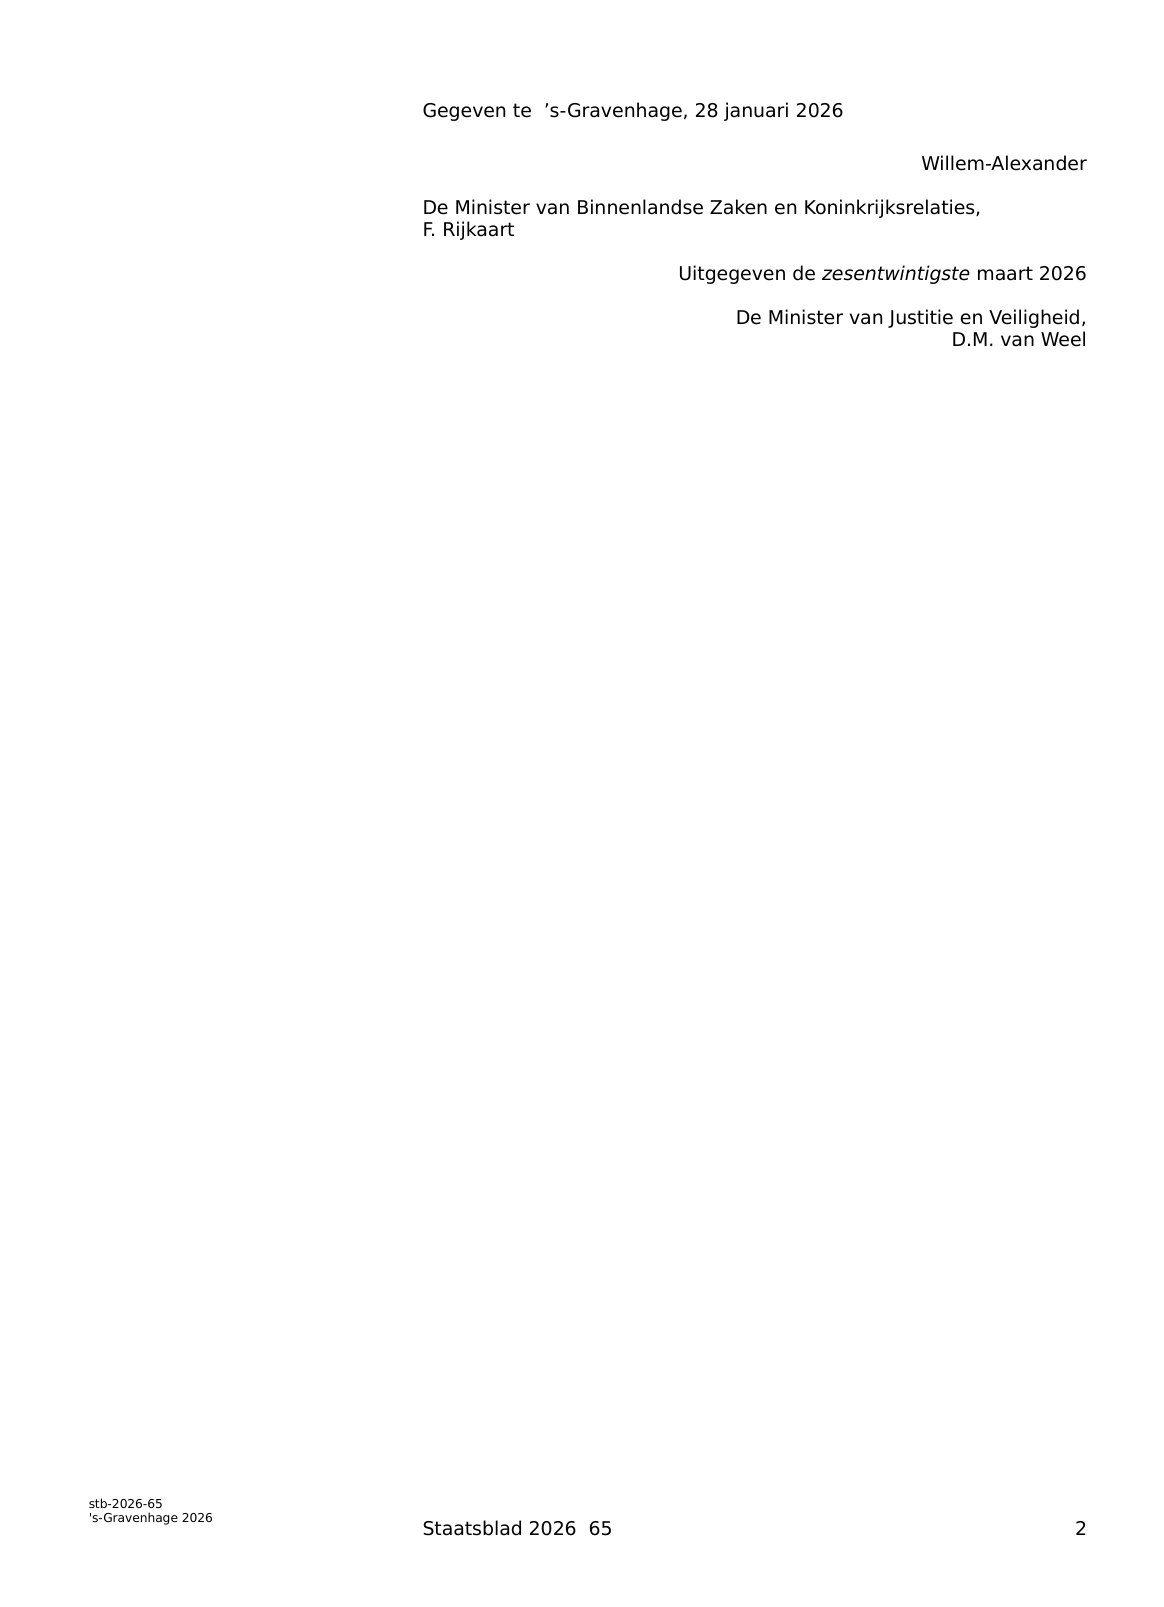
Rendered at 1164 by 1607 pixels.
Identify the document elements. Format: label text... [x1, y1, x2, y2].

text 's-Gravenhage 2026 [88, 1511, 323, 1525]
text stb-2026-65 [88, 1497, 323, 1511]
text Uitgegeven de zesentwintigste maart 2026 [422, 263, 1087, 285]
text Gegeven te ’s-Gravenhage, 28 januari 2026 [422, 100, 1087, 122]
text Willem-Alexander [422, 152, 1087, 174]
text De Minister van Justitie en Veiligheid, D.M. van Weel [422, 307, 1087, 351]
text De Minister van Binnenlandse Zaken en Koninkrijksrelaties, F. Rijkaart [422, 197, 1087, 241]
